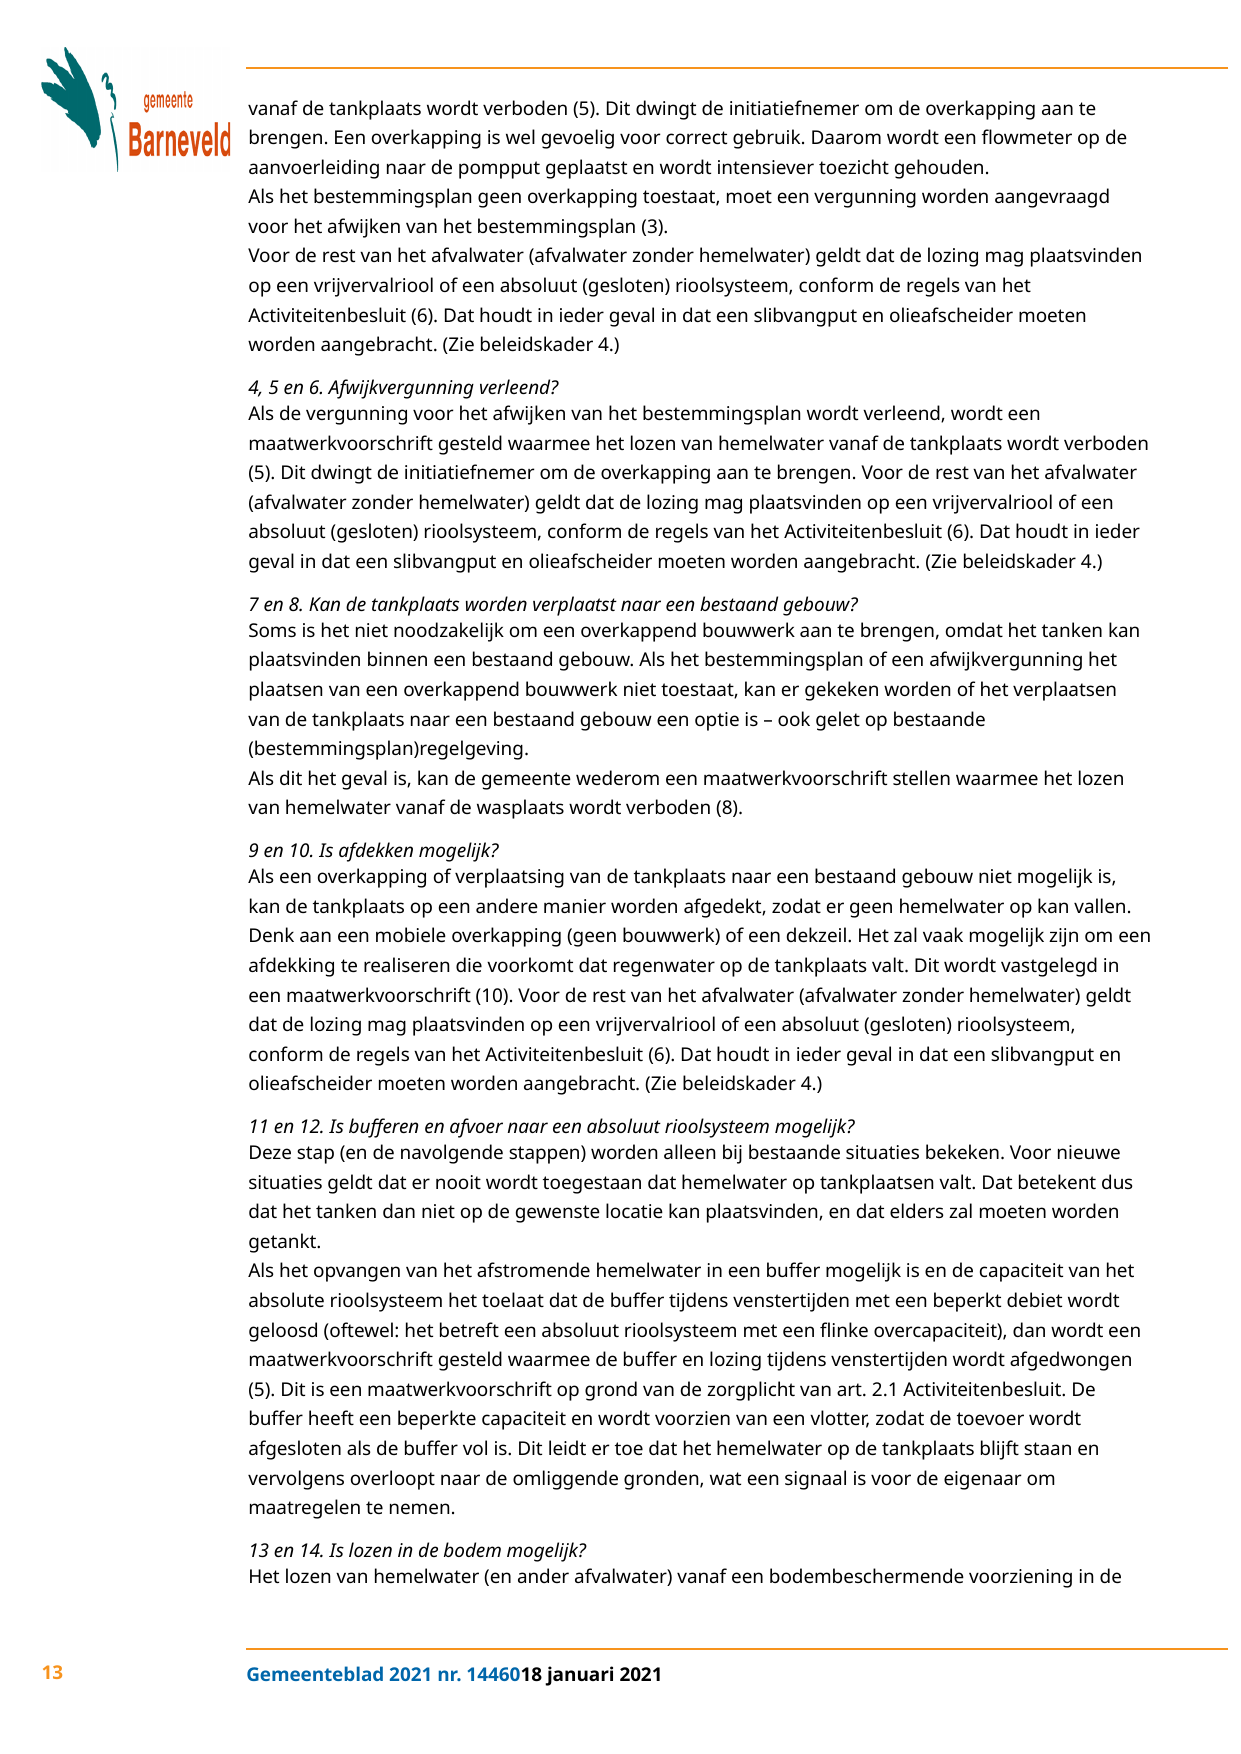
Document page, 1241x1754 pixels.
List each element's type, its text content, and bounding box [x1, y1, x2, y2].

text 4, 5 en 6. Afwijkvergunning verleend? [248, 374, 1152, 400]
text Soms is het niet noodzakelijk om een overkappend bouwwerk aan te brengen, omdat het tanken kan plaatsvinden binnen een bestaand gebouw. Als het bestemmingsplan of een afwijkvergunning het plaatsen van een overkappend bouwwerk niet toestaat, kan er gekeken worden of het verplaatsen van de tankplaats naar een bestaand gebouw een optie is – ook gelet op bestaande (bestemmingsplan)regelgeving. [248, 617, 1152, 761]
text vanaf de tankplaats wordt verboden (5). Dit dwingt de initiatiefnemer om de overkapping aan te brengen. Een overkapping is wel gevoelig voor correct gebruik. Daarom wordt een flowmeter op de aanvoerleiding naar de pompput geplaatst en wordt intensiever toezicht gehouden. [248, 95, 1152, 180]
text 13 en 14. Is lozen in de bodem mogelijk? [248, 1537, 1152, 1563]
text Als het opvangen van het afstromende hemelwater in een buffer mogelijk is en de capaciteit van het absolute rioolsysteem het toelaat dat de buffer tijdens venstertijden met een beperkt debiet wordt geloosd (oftewel: het betreft een absoluut rioolsysteem met een flinke overcapaciteit), dan wordt een maatwerkvoorschrift gesteld waarmee de buffer en lozing tijdens venstertijden wordt afgedwongen (5). Dit is een maatwerkvoorschrift op grond van de zorgplicht van art. 2.1 Activiteitenbesluit. De buffer heeft een beperkte capaciteit en wordt voorzien van een vlotter, zodat de toevoer wordt afgesloten als de buffer vol is. Dit leidt er toe dat het hemelwater op de tankplaats blijft staan en vervolgens overloopt naar de omliggende gronden, wat een signaal is voor de eigenaar om maatregelen te nemen. [248, 1258, 1152, 1520]
text 9 en 10. Is afdekken mogelijk? [248, 838, 1152, 863]
text Als een overkapping of verplaatsing van de tankplaats naar een bestaand gebouw niet mogelijk is, kan de tankplaats op een andere manier worden afgedekt, zodat er geen hemelwater op kan vallen. Denk aan een mobiele overkapping (geen bouwwerk) of een dekzeil. Het zal vaak mogelijk zijn om een afdekking te realiseren die voorkomt dat regenwater op de tankplaats valt. Dit wordt vastgelegd in een maatwerkvoorschrift (10). Voor de rest van het afvalwater (afvalwater zonder hemelwater) geldt dat de lozing mag plaatsvinden op een vrijvervalriool of een absoluut (gesloten) rioolsysteem, conform de regels van het Activiteitenbesluit (6). Dat houdt in ieder geval in dat een slibvangput en olieafscheider moeten worden aangebracht. (Zie beleidskader 4.) [248, 863, 1152, 1096]
text Het lozen van hemelwater (en ander afvalwater) vanaf een bodembeschermende voorziening in de [248, 1563, 1152, 1589]
text Deze stap (en de navolgende stappen) worden alleen bij bestaande situaties bekeken. Voor nieuwe situaties geldt dat er nooit wordt toegestaan dat hemelwater op tankplaatsen valt. Dat betekent dus dat het tanken dan niet op de gewenste locatie kan plaatsvinden, en dat elders zal moeten worden getankt. [248, 1139, 1152, 1254]
picture [41, 47, 231, 172]
text Voor de rest van het afvalwater (afvalwater zonder hemelwater) geldt dat de lozing mag plaatsvinden op een vrijvervalriool of een absoluut (gesloten) rioolsysteem, conform de regels van het Activiteitenbesluit (6). Dat houdt in ieder geval in dat een slibvangput en olieafscheider moeten worden aangebracht. (Zie beleidskader 4.) [248, 243, 1152, 357]
text 7 en 8. Kan de tankplaats worden verplaatst naar een bestaand gebouw? [248, 591, 1152, 617]
text Als de vergunning voor het afwijken van het bestemmingsplan wordt verleend, wordt een maatwerkvoorschrift gesteld waarmee het lozen van hemelwater vanaf de tankplaats wordt verboden (5). Dit dwingt de initiatiefnemer om de overkapping aan te brengen. Voor de rest van het afvalwater (afvalwater zonder hemelwater) geldt dat de lozing mag plaatsvinden op een vrijvervalriool of een absoluut (gesloten) rioolsysteem, conform de regels van het Activiteitenbesluit (6). Dat houdt in ieder geval in dat een slibvangput en olieafscheider moeten worden aangebracht. (Zie beleidskader 4.) [248, 400, 1152, 574]
text Als het bestemmingsplan geen overkapping toestaat, moet een vergunning worden aangevraagd voor het afwijken van het bestemmingsplan (3). [248, 183, 1152, 239]
text Als dit het geval is, kan de gemeente wederom een maatwerkvoorschrift stellen waarmee het lozen van hemelwater vanaf de wasplaats wordt verboden (8). [248, 765, 1152, 820]
text 11 en 12. Is bufferen en afvoer naar een absoluut rioolsysteem mogelijk? [248, 1114, 1152, 1139]
